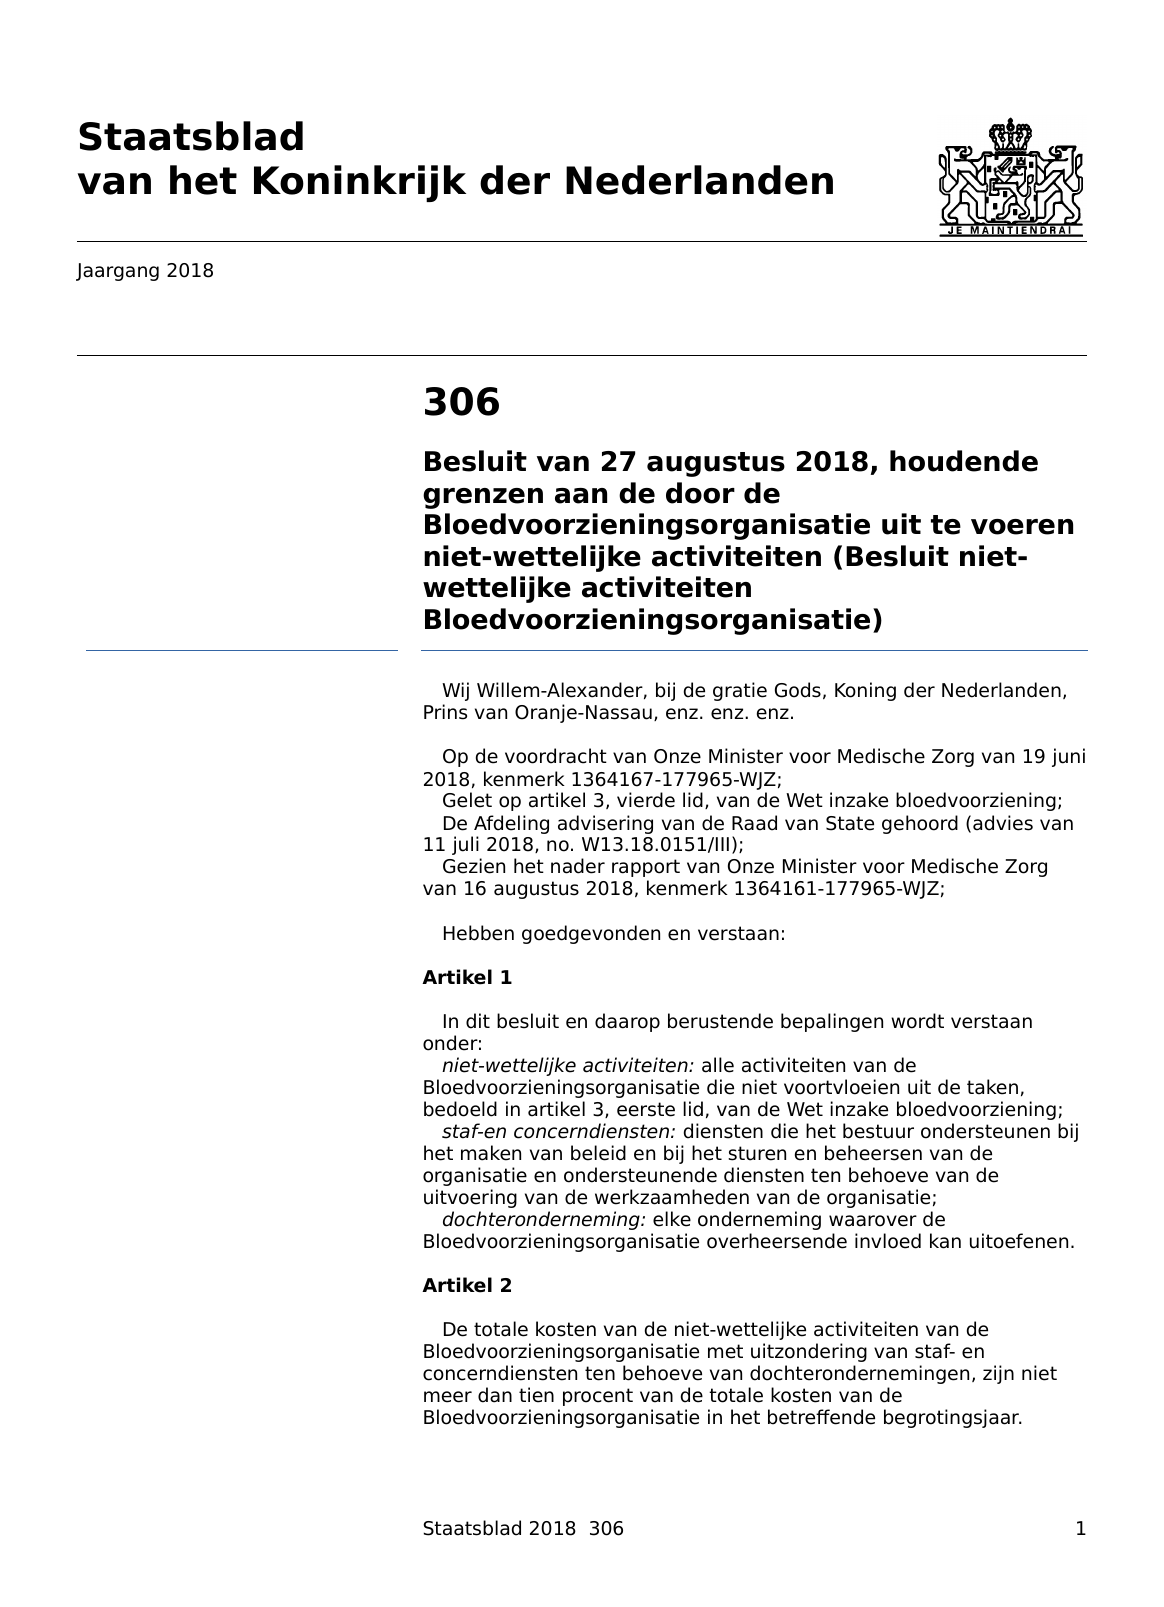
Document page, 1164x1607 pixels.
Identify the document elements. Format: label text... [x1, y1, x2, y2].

table_cell Jaargang 2018 [77, 242, 1087, 355]
text Gezien het nader rapport van Onze Minister voor Medische Zorg van 16 augustus 2018, kenmerk 1364161-177965-WJZ; [422, 856, 1087, 900]
picture [936, 115, 1087, 240]
text In dit besluit en daarop berustende bepalingen wordt verstaan onder: [422, 1011, 1087, 1055]
text Besluit van 27 augustus 2018, houdende grenzen aan de door de Bloedvoorzieningsorganisatie uit te voeren niet-wettelijke activiteiten (Besluit niet-wettelijke activiteiten Bloedvoorzieningsorganisatie) [422, 447, 1087, 636]
text niet-wettelijke activiteiten: alle activiteiten van de Bloedvoorzieningsorganisatie die niet voortvloeien uit de taken, bedoeld in artikel 3, eerste lid, van de Wet inzake bloedvoorziening; [422, 1055, 1087, 1121]
table_header Staatsblad van het Koninkrijk der Nederlanden [77, 100, 886, 241]
text dochteronderneming: elke onderneming waarover de Bloedvoorzieningsorganisatie overheersende invloed kan uitoefenen. [422, 1209, 1087, 1253]
subtitle 306 [422, 381, 1087, 424]
text Wij Willem-Alexander, bij de gratie Gods, Koning der Nederlanden, Prins van Oranje-Nassau, enz. enz. enz. [422, 680, 1087, 724]
text Hebben goedgevonden en verstaan: [422, 922, 1087, 944]
text Gelet op artikel 3, vierde lid, van de Wet inzake bloedvoorziening; [422, 790, 1087, 812]
table_header [886, 100, 1087, 241]
subtitle Artikel 2 [422, 1275, 1087, 1297]
text staf-en concerndiensten: diensten die het bestuur ondersteunen bij het maken van beleid en bij het sturen en beheersen van de organisatie en ondersteunende diensten ten behoeve van de uitvoering van de werkzaamheden van de organisatie; [422, 1121, 1087, 1209]
subtitle Artikel 1 [422, 967, 1087, 989]
text De Afdeling advisering van de Raad van State gehoord (advies van 11 juli 2018, no. W13.18.0151/III); [422, 812, 1087, 856]
text Op de voordracht van Onze Minister voor Medische Zorg van 19 juni 2018, kenmerk 1364167-177965-WJZ; [422, 746, 1087, 790]
text De totale kosten van de niet-wettelijke activiteiten van de Bloedvoorzieningsorganisatie met uitzondering van staf- en concerndiensten ten behoeve van dochterondernemingen, zijn niet meer dan tien procent van de totale kosten van de Bloedvoorzieningsorganisatie in het betreffende begrotingsjaar. [422, 1319, 1087, 1429]
